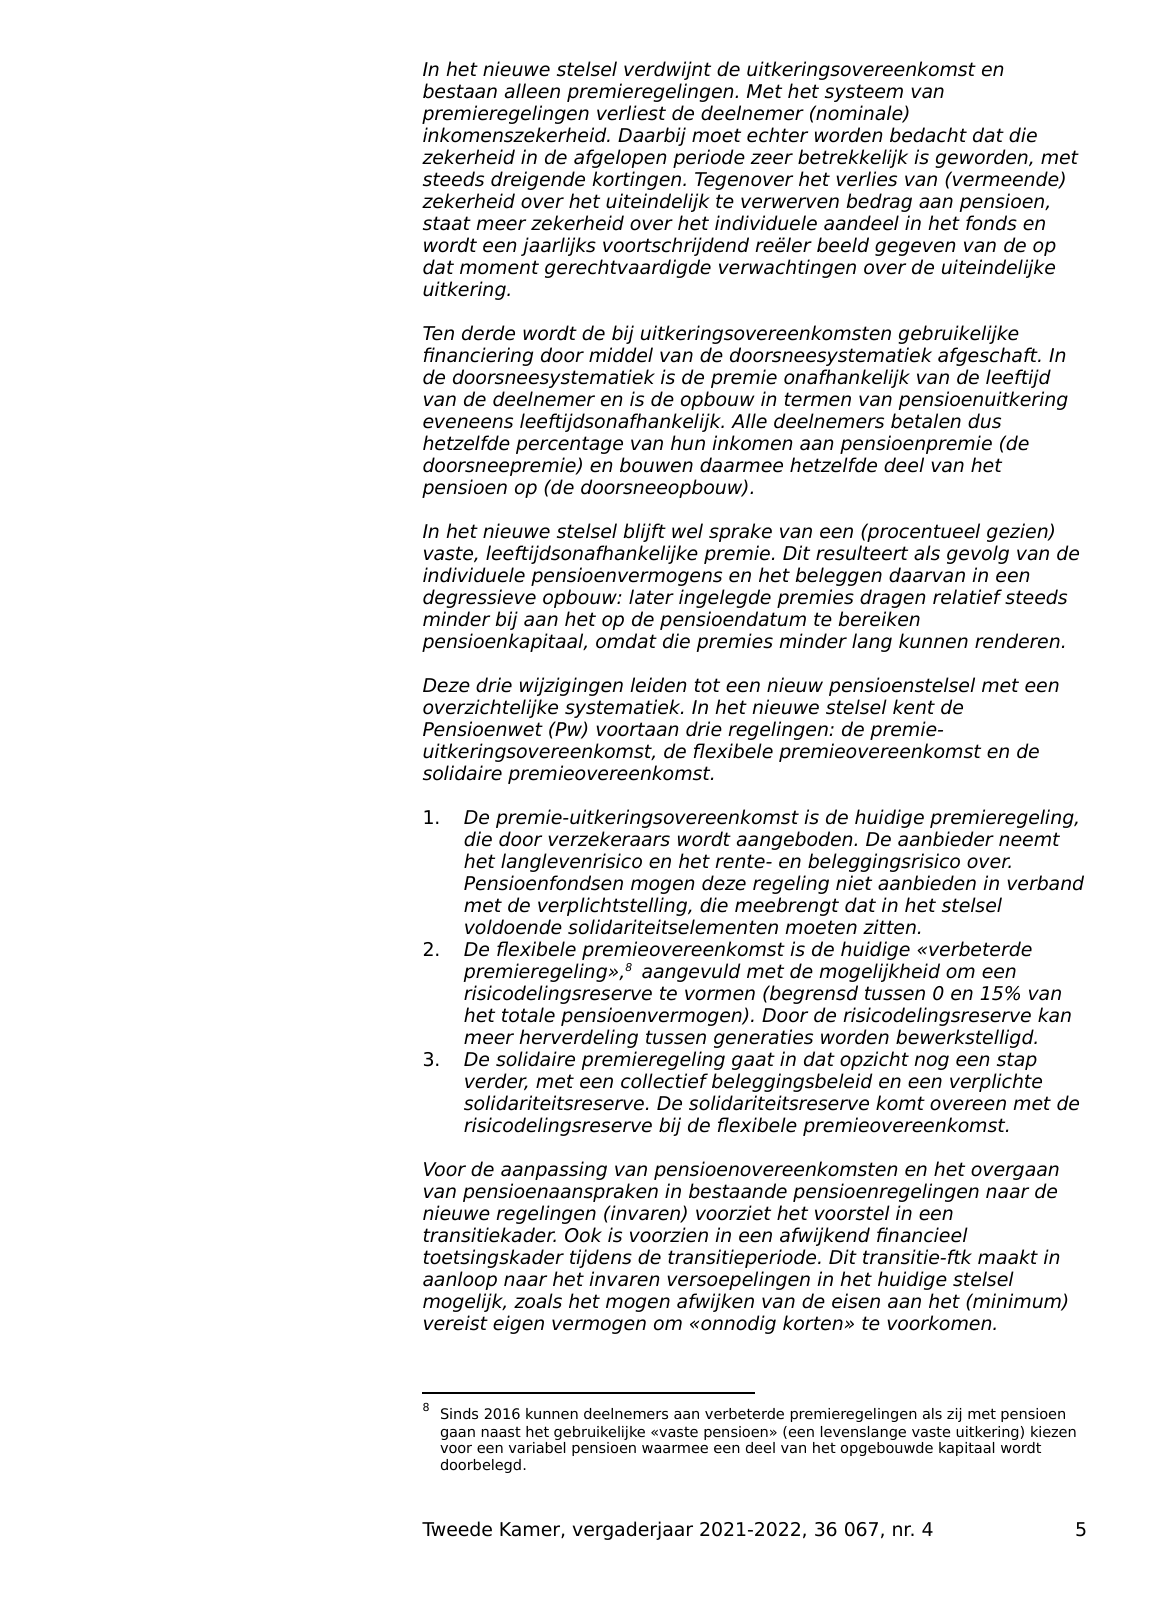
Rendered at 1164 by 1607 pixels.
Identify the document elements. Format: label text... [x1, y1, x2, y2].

text In het nieuwe stelsel blijft wel sprake van een (procentueel gezien) vaste, leeftijdsonafhankelijke premie. Dit resulteert als gevolg van de individuele pensioenvermogens en het beleggen daarvan in een degressieve opbouw: later ingelegde premies dragen relatief steeds minder bij aan het op de pensioendatum te bereiken pensioenkapitaal, omdat die premies minder lang kunnen renderen. [422, 521, 1087, 653]
text In het nieuwe stelsel verdwijnt de uitkeringsovereenkomst en bestaan alleen premieregelingen. Met het systeem van premieregelingen verliest de deelnemer (nominale) inkomenszekerheid. Daarbij moet echter worden bedacht dat die zekerheid in de afgelopen periode zeer betrekkelijk is geworden, met steeds dreigende kortingen. Tegenover het verlies van (vermeende) zekerheid over het uiteindelijk te verwerven bedrag aan pensioen, staat meer zekerheid over het individuele aandeel in het fonds en wordt een jaarlijks voortschrijdend reëler beeld gegeven van de op dat moment gerechtvaardigde verwachtingen over de uiteindelijke uitkering. [422, 59, 1087, 301]
text 3. De solidaire premieregeling gaat in dat opzicht nog een stap verder, met een collectief beleggingsbeleid en een verplichte solidariteitsreserve. De solidariteitsreserve komt overeen met de risicodelingsreserve bij de flexibele premieovereenkomst. [422, 1049, 1087, 1137]
text Voor de aanpassing van pensioenovereenkomsten en het overgaan van pensioenaanspraken in bestaande pensioenregelingen naar de nieuwe regelingen (invaren) voorziet het voorstel in een transitiekader. Ook is voorzien in een afwijkend financieel toetsingskader tijdens de transitieperiode. Dit transitie-ftk maakt in aanloop naar het invaren versoepelingen in het huidige stelsel mogelijk, zoals het mogen afwijken van de eisen aan het (minimum) vereist eigen vermogen om «onnodig korten» te voorkomen. [422, 1159, 1087, 1335]
text 1. De premie-uitkeringsovereenkomst is de huidige premieregeling, die door verzekeraars wordt aangeboden. De aanbieder neemt het langlevenrisico en het rente- en beleggingsrisico over. Pensioenfondsen mogen deze regeling niet aanbieden in verband met de verplichtstelling, die meebrengt dat in het stelsel voldoende solidariteitselementen moeten zitten. [422, 807, 1087, 939]
text Deze drie wijzigingen leiden tot een nieuw pensioenstelsel met een overzichtelijke systematiek. In het nieuwe stelsel kent de Pensioenwet (Pw) voortaan drie regelingen: de premie-uitkeringsovereenkomst, de flexibele premieovereenkomst en de solidaire premieovereenkomst. [422, 675, 1087, 785]
text 2. De flexibele premieovereenkomst is de huidige «verbeterde premieregeling», aangevuld met de mogelijkheid om een risicodelingsreserve te vormen (begrensd tussen 0 en 15% van het totale pensioenvermogen). Door de risicodelingsreserve kan meer herverdeling tussen generaties worden bewerkstelligd. [422, 939, 1087, 1049]
text Sinds 2016 kunnen deelnemers aan verbeterde premieregelingen als zij met pensioen gaan naast het gebruikelijke «vaste pensioen» (een levenslange vaste uitkering) kiezen voor een variabel pensioen waarmee een deel van het opgebouwde kapitaal wordt doorbelegd. [422, 1402, 1087, 1474]
text Ten derde wordt de bij uitkeringsovereenkomsten gebruikelijke financiering door middel van de doorsneesystematiek afgeschaft. In de doorsneesystematiek is de premie onafhankelijk van de leeftijd van de deelnemer en is de opbouw in termen van pensioenuitkering eveneens leeftijdsonafhankelijk. Alle deelnemers betalen dus hetzelfde percentage van hun inkomen aan pensioenpremie (de doorsneepremie) en bouwen daarmee hetzelfde deel van het pensioen op (de doorsneeopbouw). [422, 323, 1087, 499]
